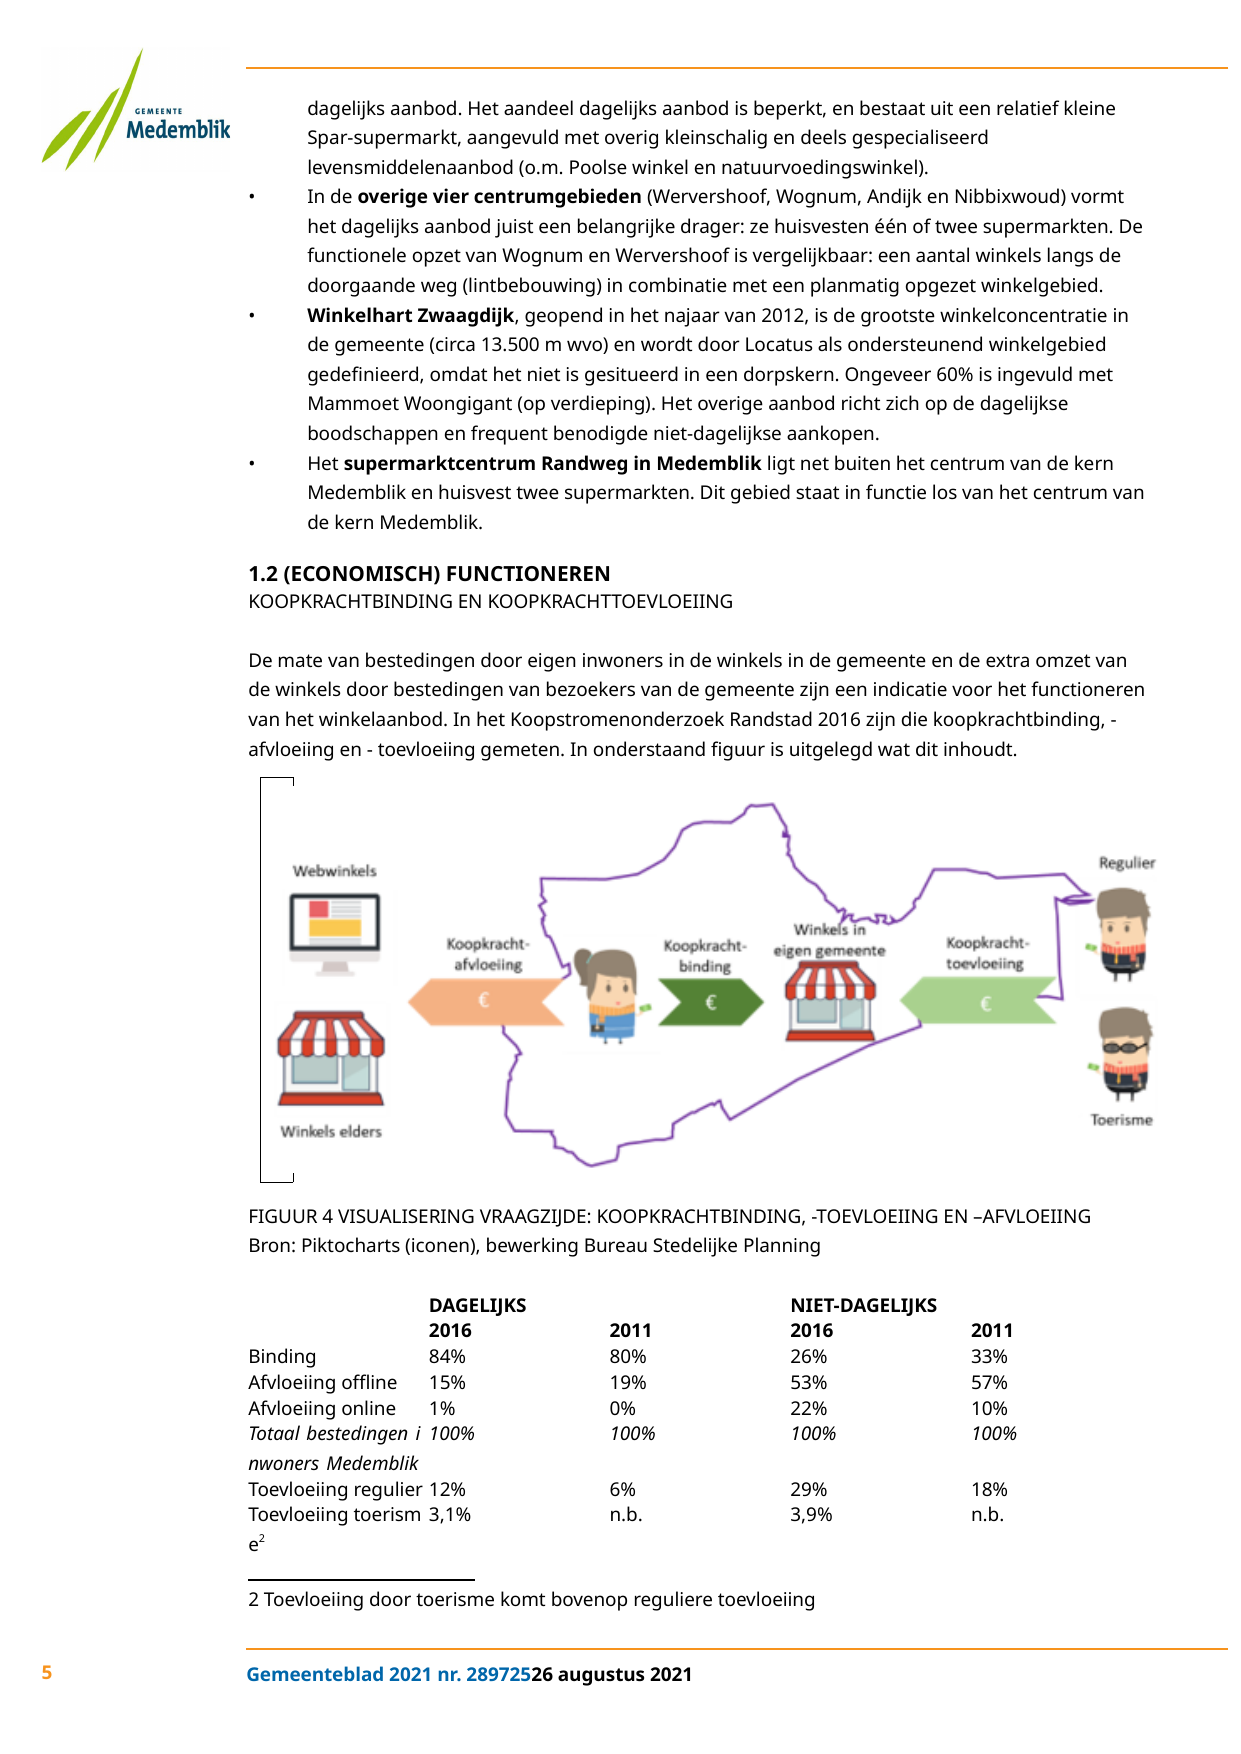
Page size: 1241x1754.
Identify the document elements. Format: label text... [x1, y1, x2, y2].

picture [268, 786, 1173, 1173]
list dagelijks aanbod. Het aandeel dagelijks aanbod is beperkt, en bestaat uit een relatief kleine Spar-supermarkt, aangevuld met overig kleinschalig en deels gespecialiseerd levensmiddelenaanbod (o.m. Poolse winkel en natuurvoedingswinkel). [248, 95, 1152, 180]
table_header NIET-DAGELIJKS [790, 1292, 1152, 1318]
table_cell 19% [609, 1369, 790, 1395]
table_header [248, 1292, 429, 1318]
table_cell Totaal bestedingen inwoners Medemblik [248, 1421, 429, 1476]
text FIGUUR 4 VISUALISERING VRAAGZIJDE: KOOPKRACHTBINDING, -TOEVLOEIING EN –AFVLOEIING [248, 1203, 1152, 1229]
table_cell 0% [609, 1395, 790, 1421]
table_cell 100% [609, 1421, 790, 1476]
table_cell 2016 [429, 1318, 609, 1343]
text De mate van bestedingen door eigen inwoners in de winkels in de gemeente en de extra omzet van de winkels door bestedingen van bezoekers van de gemeente zijn een indicatie voor het functioneren van het winkelaanbod. In het Koopstromenonderzoek Randstad 2016 zijn die koopkrachtbinding, -afvloeiing en - toevloeiing gemeten. In onderstaand figuur is uitgelegd wat dit inhoudt. [248, 647, 1152, 761]
table_cell n.b. [609, 1502, 790, 1557]
table_cell 26% [790, 1343, 971, 1369]
table_cell 2016 [790, 1318, 971, 1343]
picture [41, 47, 231, 172]
table_cell Afvloeiing offline [248, 1369, 429, 1395]
text Bron: Piktocharts (iconen), bewerking Bureau Stedelijke Planning [248, 1233, 1152, 1258]
table_cell n.b. [971, 1502, 1152, 1557]
table_cell 22% [790, 1395, 971, 1421]
table_cell 33% [971, 1343, 1152, 1369]
list Winkelhart Zwaagdijk, geopend in het najaar van 2012, is de grootste winkelconcentratie in de gemeente (circa 13.500 m wvo) en wordt door Locatus als ondersteunend winkelgebied gedefinieerd, omdat het niet is gesitueerd in een dorpskern. Ongeveer 60% is ingevuld met Mammoet Woongigant (op verdieping). Het overige aanbod richt zich op de dagelijkse boodschappen en frequent benodigde niet-dagelijkse aankopen. [248, 302, 1152, 446]
table_cell 100% [790, 1421, 971, 1476]
table_cell 2011 [609, 1318, 790, 1343]
table_cell Toevloeiing regulier [248, 1476, 429, 1502]
list In de overige vier centrumgebieden (Wervershoof, Wognum, Andijk en Nibbixwoud) vormt het dagelijks aanbod juist een belangrijke drager: ze huisvesten één of twee supermarkten. De functionele opzet van Wognum en Wervershoof is vergelijkbaar: een aantal winkels langs de doorgaande weg (lintbebouwing) in combinatie met een planmatig opgezet winkelgebied. [248, 183, 1152, 298]
text KOOPKRACHTBINDING EN KOOPKRACHTTOEVLOEIING [248, 588, 1152, 613]
table_cell 3,9% [790, 1502, 971, 1557]
table_cell 18% [971, 1476, 1152, 1502]
table_cell Afvloeiing online [248, 1395, 429, 1421]
table_cell 80% [609, 1343, 790, 1369]
table_cell 1% [429, 1395, 609, 1421]
table_cell 29% [790, 1476, 971, 1502]
table_cell 3,1% [429, 1502, 609, 1557]
table_cell Binding [248, 1343, 429, 1369]
table_cell 2011 [971, 1318, 1152, 1343]
table_cell 100% [971, 1421, 1152, 1476]
table_cell Toevloeiing toerisme [248, 1502, 429, 1557]
text 1.2 (ECONOMISCH) FUNCTIONEREN [248, 559, 1152, 588]
table_cell [248, 1318, 429, 1343]
table_cell 12% [429, 1476, 609, 1502]
table_cell 100% [429, 1421, 609, 1476]
table_cell 10% [971, 1395, 1152, 1421]
list Het supermarktcentrum Randweg in Medemblik ligt net buiten het centrum van de kern Medemblik en huisvest twee supermarkten. Dit gebied staat in functie los van het centrum van de kern Medemblik. [248, 450, 1152, 535]
table_header DAGELIJKS [429, 1292, 790, 1318]
table_cell 15% [429, 1369, 609, 1395]
table_cell 57% [971, 1369, 1152, 1395]
table_cell 84% [429, 1343, 609, 1369]
table_cell 53% [790, 1369, 971, 1395]
table_cell 6% [609, 1476, 790, 1502]
